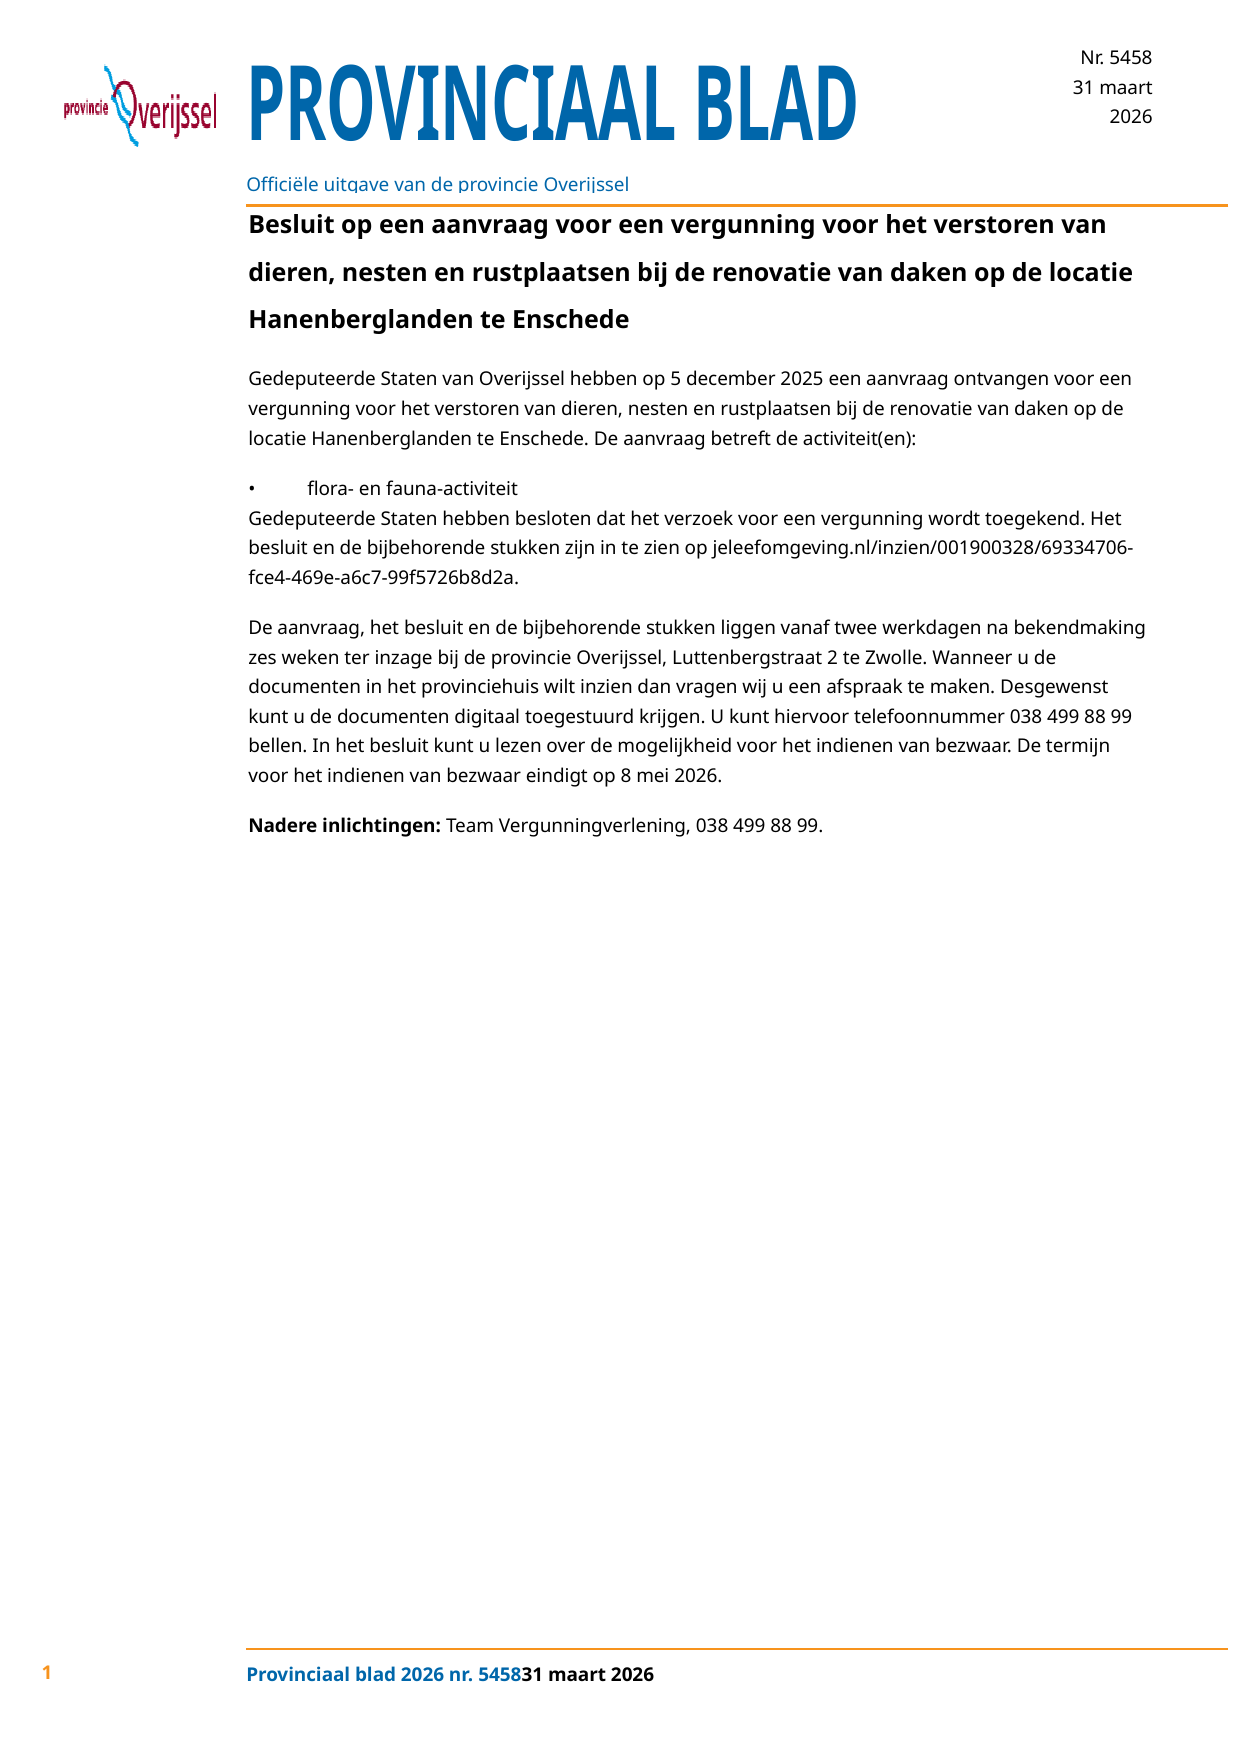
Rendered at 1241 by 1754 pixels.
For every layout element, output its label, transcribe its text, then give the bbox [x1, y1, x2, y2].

text Gedeputeerde Staten van Overijssel hebben op 5 december 2025 een aanvraag ontvangen voor een vergunning voor het verstoren van dieren, nesten en rustplaatsen bij de renovatie van daken op de locatie Hanenberglanden te Enschede. De aanvraag betreft de activiteit(en): [248, 366, 1152, 450]
text Gedeputeerde Staten hebben besloten dat het verzoek voor een vergunning wordt toegekend. Het besluit en de bijbehorende stukken zijn in te zien op jeleefomgeving.nl/inzien/001900328/69334706-fce4-469e-a6c7-99f5726b8d2a. [248, 505, 1152, 589]
text Besluit op een aanvraag voor een vergunning voor het verstoren van dieren, nesten en rustplaatsen bij de renovatie van daken op de locatie Hanenberglanden te Enschede [248, 207, 1152, 336]
text De aanvraag, het besluit en de bijbehorende stukken liggen vanaf twee werkdagen na bekendmaking zes weken ter inzage bij de provincie Overijssel, Luttenbergstraat 2 te Zwolle. Wanneer u de documenten in het provinciehuis wilt inzien dan vragen wij u een afspraak te maken. Desgewenst kunt u de documenten digitaal toegestuurd krijgen. U kunt hiervoor telefoonnummer 038 499 88 99 bellen. In het besluit kunt u lezen over de mogelijkheid voor het indienen van bezwaar. De termijn voor het indienen van bezwaar eindigt op 8 mei 2026. [248, 614, 1152, 788]
list flora- en fauna-activiteit [248, 475, 1152, 501]
picture [41, 47, 231, 172]
text Nadere inlichtingen: Team Vergunningverlening, 038 499 88 99. [248, 813, 1152, 838]
